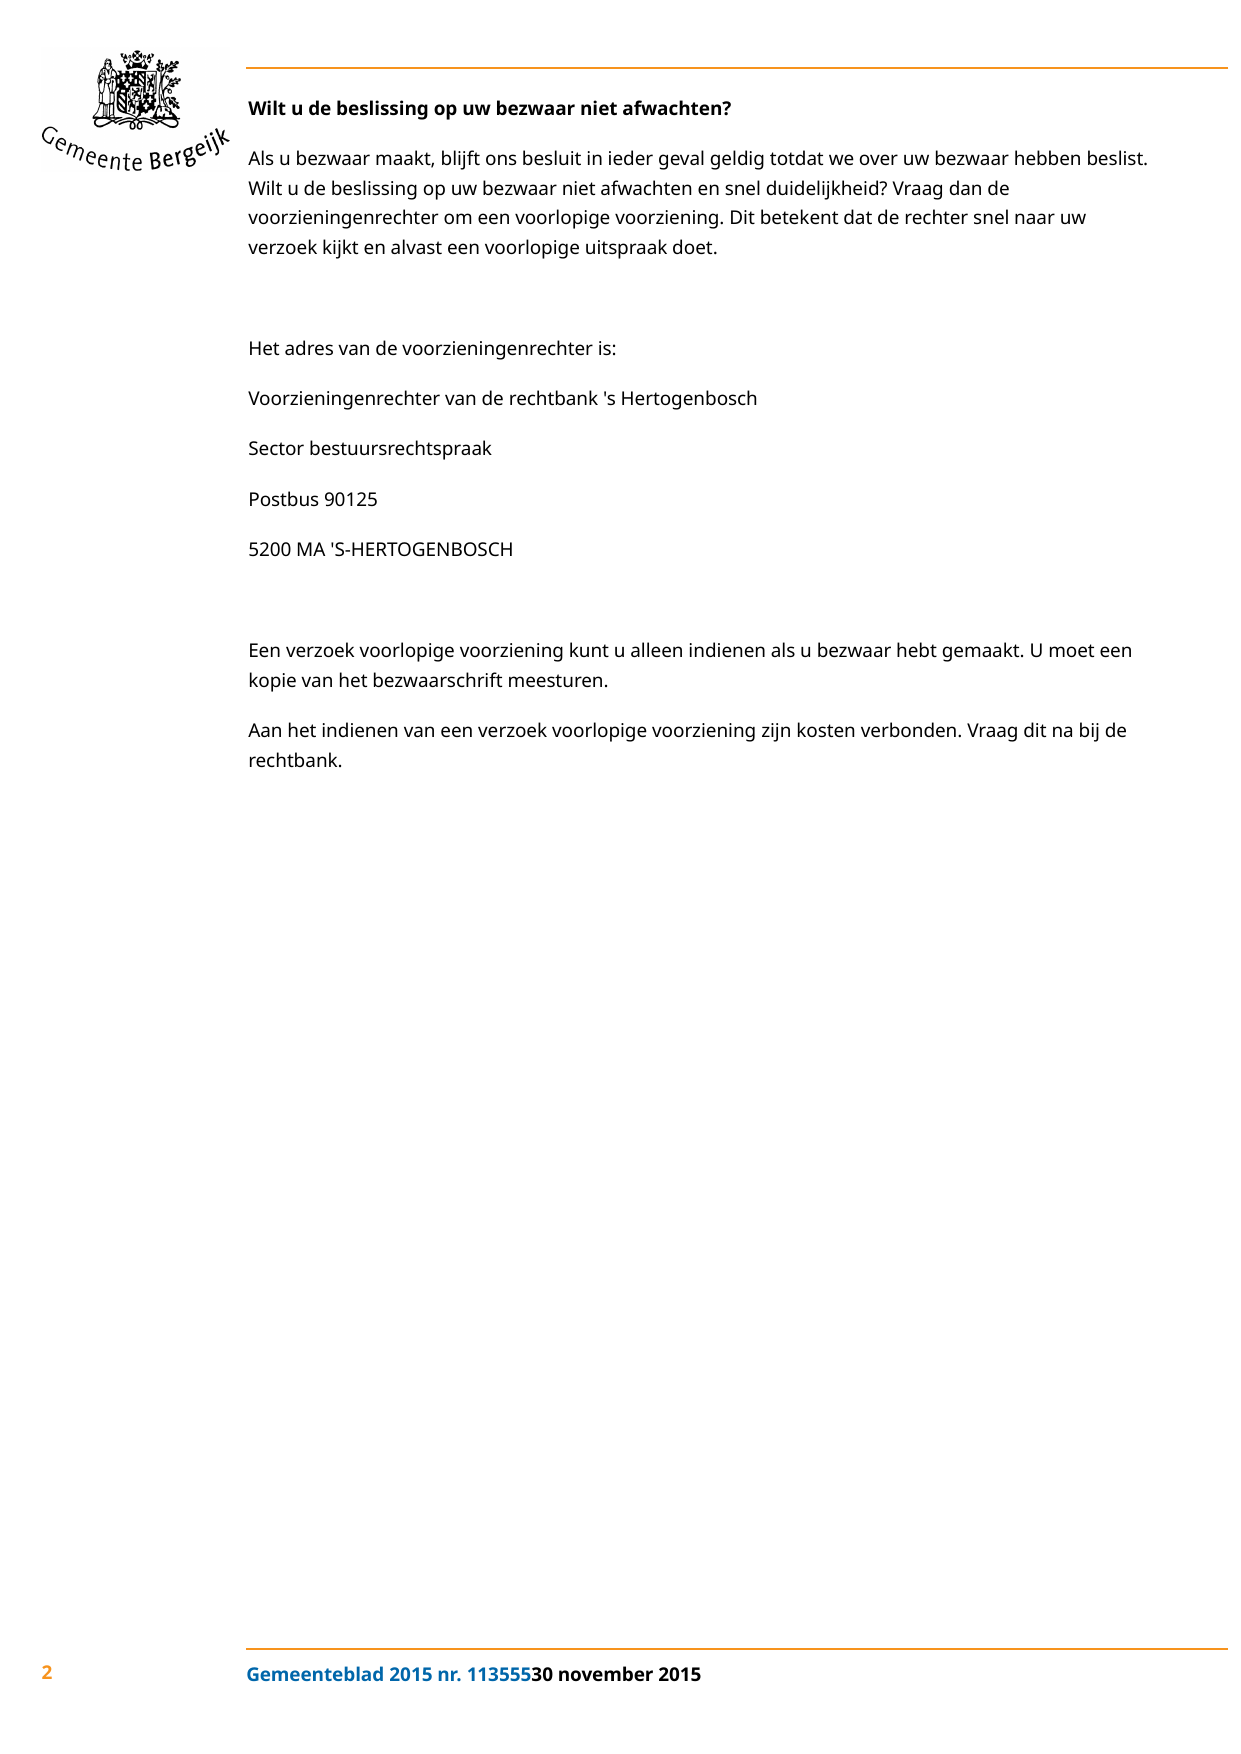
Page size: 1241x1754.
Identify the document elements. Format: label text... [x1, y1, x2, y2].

text Als u bezwaar maakt, blijft ons besluit in ieder geval geldig totdat we over uw bezwaar hebben beslist. Wilt u de beslissing op uw bezwaar niet afwachten en snel duidelijkheid? Vraag dan de voorzieningenrechter om een voorlopige voorziening. Dit betekent dat de rechter snel naar uw verzoek kijkt en alvast een voorlopige uitspraak doet. [248, 145, 1152, 260]
text Postbus 90125 [248, 486, 1152, 512]
text Wilt u de beslissing op uw bezwaar niet afwachten? [248, 95, 1152, 121]
text Een verzoek voorlopige voorziening kunt u alleen indienen als u bezwaar hebt gemaakt. U moet een kopie van het bezwaarschrift meesturen. [248, 637, 1152, 693]
text Sector bestuursrechtspraak [248, 436, 1152, 461]
text Het adres van de voorzieningenrechter is: [248, 335, 1152, 361]
text Aan het indienen van een verzoek voorlopige voorziening zijn kosten verbonden. Vraag dit na bij de rechtbank. [248, 717, 1152, 773]
text 5200 MA 'S-HERTOGENBOSCH [248, 536, 1152, 562]
picture [41, 47, 231, 172]
text Voorzieningenrechter van de rechtbank 's Hertogenbosch [248, 385, 1152, 411]
